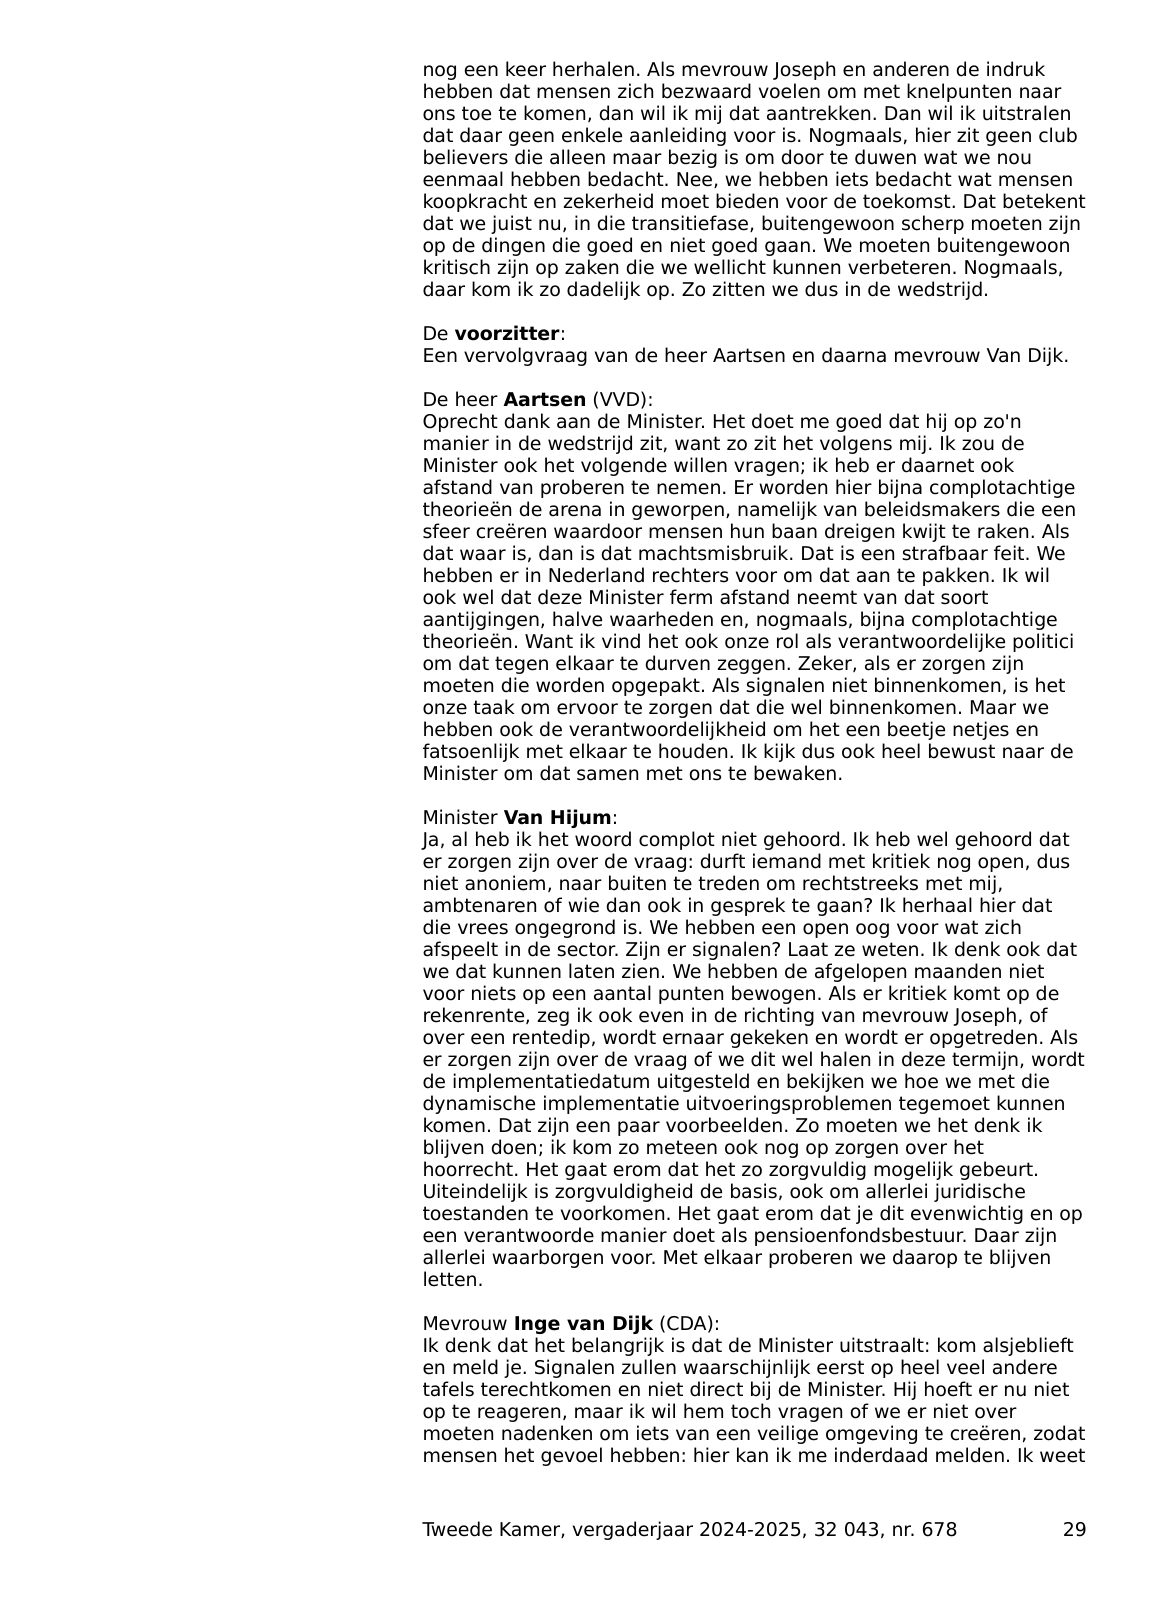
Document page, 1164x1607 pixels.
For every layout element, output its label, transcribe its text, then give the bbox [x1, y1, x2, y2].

text nog een keer herhalen. Als mevrouw Joseph en anderen de indruk hebben dat mensen zich bezwaard voelen om met knelpunten naar ons toe te komen, dan wil ik mij dat aantrekken. Dan wil ik uitstralen dat daar geen enkele aanleiding voor is. Nogmaals, hier zit geen club believers die alleen maar bezig is om door te duwen wat we nou eenmaal hebben bedacht. Nee, we hebben iets bedacht wat mensen koopkracht en zekerheid moet bieden voor de toekomst. Dat betekent dat we juist nu, in die transitiefase, buitengewoon scherp moeten zijn op de dingen die goed en niet goed gaan. We moeten buitengewoon kritisch zijn op zaken die we wellicht kunnen verbeteren. Nogmaals, daar kom ik zo dadelijk op. Zo zitten we dus in de wedstrijd. [422, 59, 1087, 301]
text Mevrouw Inge van Dijk (CDA): [422, 1313, 1087, 1335]
text De voorzitter: [422, 323, 1087, 345]
text Ja, al heb ik het woord complot niet gehoord. Ik heb wel gehoord dat er zorgen zijn over de vraag: durft iemand met kritiek nog open, dus niet anoniem, naar buiten te treden om rechtstreeks met mij, ambtenaren of wie dan ook in gesprek te gaan? Ik herhaal hier dat die vrees ongegrond is. We hebben een open oog voor wat zich afspeelt in de sector. Zijn er signalen? Laat ze weten. Ik denk ook dat we dat kunnen laten zien. We hebben de afgelopen maanden niet voor niets op een aantal punten bewogen. Als er kritiek komt op de rekenrente, zeg ik ook even in de richting van mevrouw Joseph, of over een rentedip, wordt ernaar gekeken en wordt er opgetreden. Als er zorgen zijn over de vraag of we dit wel halen in deze termijn, wordt de implementatiedatum uitgesteld en bekijken we hoe we met die dynamische implementatie uitvoeringsproblemen tegemoet kunnen komen. Dat zijn een paar voorbeelden. Zo moeten we het denk ik blijven doen; ik kom zo meteen ook nog op zorgen over het hoorrecht. Het gaat erom dat het zo zorgvuldig mogelijk gebeurt. Uiteindelijk is zorgvuldigheid de basis, ook om allerlei juridische toestanden te voorkomen. Het gaat erom dat je dit evenwichtig en op een verantwoorde manier doet als pensioenfondsbestuur. Daar zijn allerlei waarborgen voor. Met elkaar proberen we daarop te blijven letten. [422, 829, 1087, 1291]
text Ik denk dat het belangrijk is dat de Minister uitstraalt: kom alsjeblieft en meld je. Signalen zullen waarschijnlijk eerst op heel veel andere tafels terechtkomen en niet direct bij de Minister. Hij hoeft er nu niet op te reageren, maar ik wil hem toch vragen of we er niet over moeten nadenken om iets van een veilige omgeving te creëren, zodat mensen het gevoel hebben: hier kan ik me inderdaad melden. Ik weet [422, 1335, 1087, 1467]
text Een vervolgvraag van de heer Aartsen en daarna mevrouw Van Dijk. [422, 345, 1087, 367]
text De heer Aartsen (VVD): [422, 389, 1087, 411]
text Oprecht dank aan de Minister. Het doet me goed dat hij op zo'n manier in de wedstrijd zit, want zo zit het volgens mij. Ik zou de Minister ook het volgende willen vragen; ik heb er daarnet ook afstand van proberen te nemen. Er worden hier bijna complotachtige theorieën de arena in geworpen, namelijk van beleidsmakers die een sfeer creëren waardoor mensen hun baan dreigen kwijt te raken. Als dat waar is, dan is dat machtsmisbruik. Dat is een strafbaar feit. We hebben er in Nederland rechters voor om dat aan te pakken. Ik wil ook wel dat deze Minister ferm afstand neemt van dat soort aantijgingen, halve waarheden en, nogmaals, bijna complotachtige theorieën. Want ik vind het ook onze rol als verantwoordelijke politici om dat tegen elkaar te durven zeggen. Zeker, als er zorgen zijn moeten die worden opgepakt. Als signalen niet binnenkomen, is het onze taak om ervoor te zorgen dat die wel binnenkomen. Maar we hebben ook de verantwoordelijkheid om het een beetje netjes en fatsoenlijk met elkaar te houden. Ik kijk dus ook heel bewust naar de Minister om dat samen met ons te bewaken. [422, 411, 1087, 785]
text Minister Van Hijum: [422, 807, 1087, 829]
